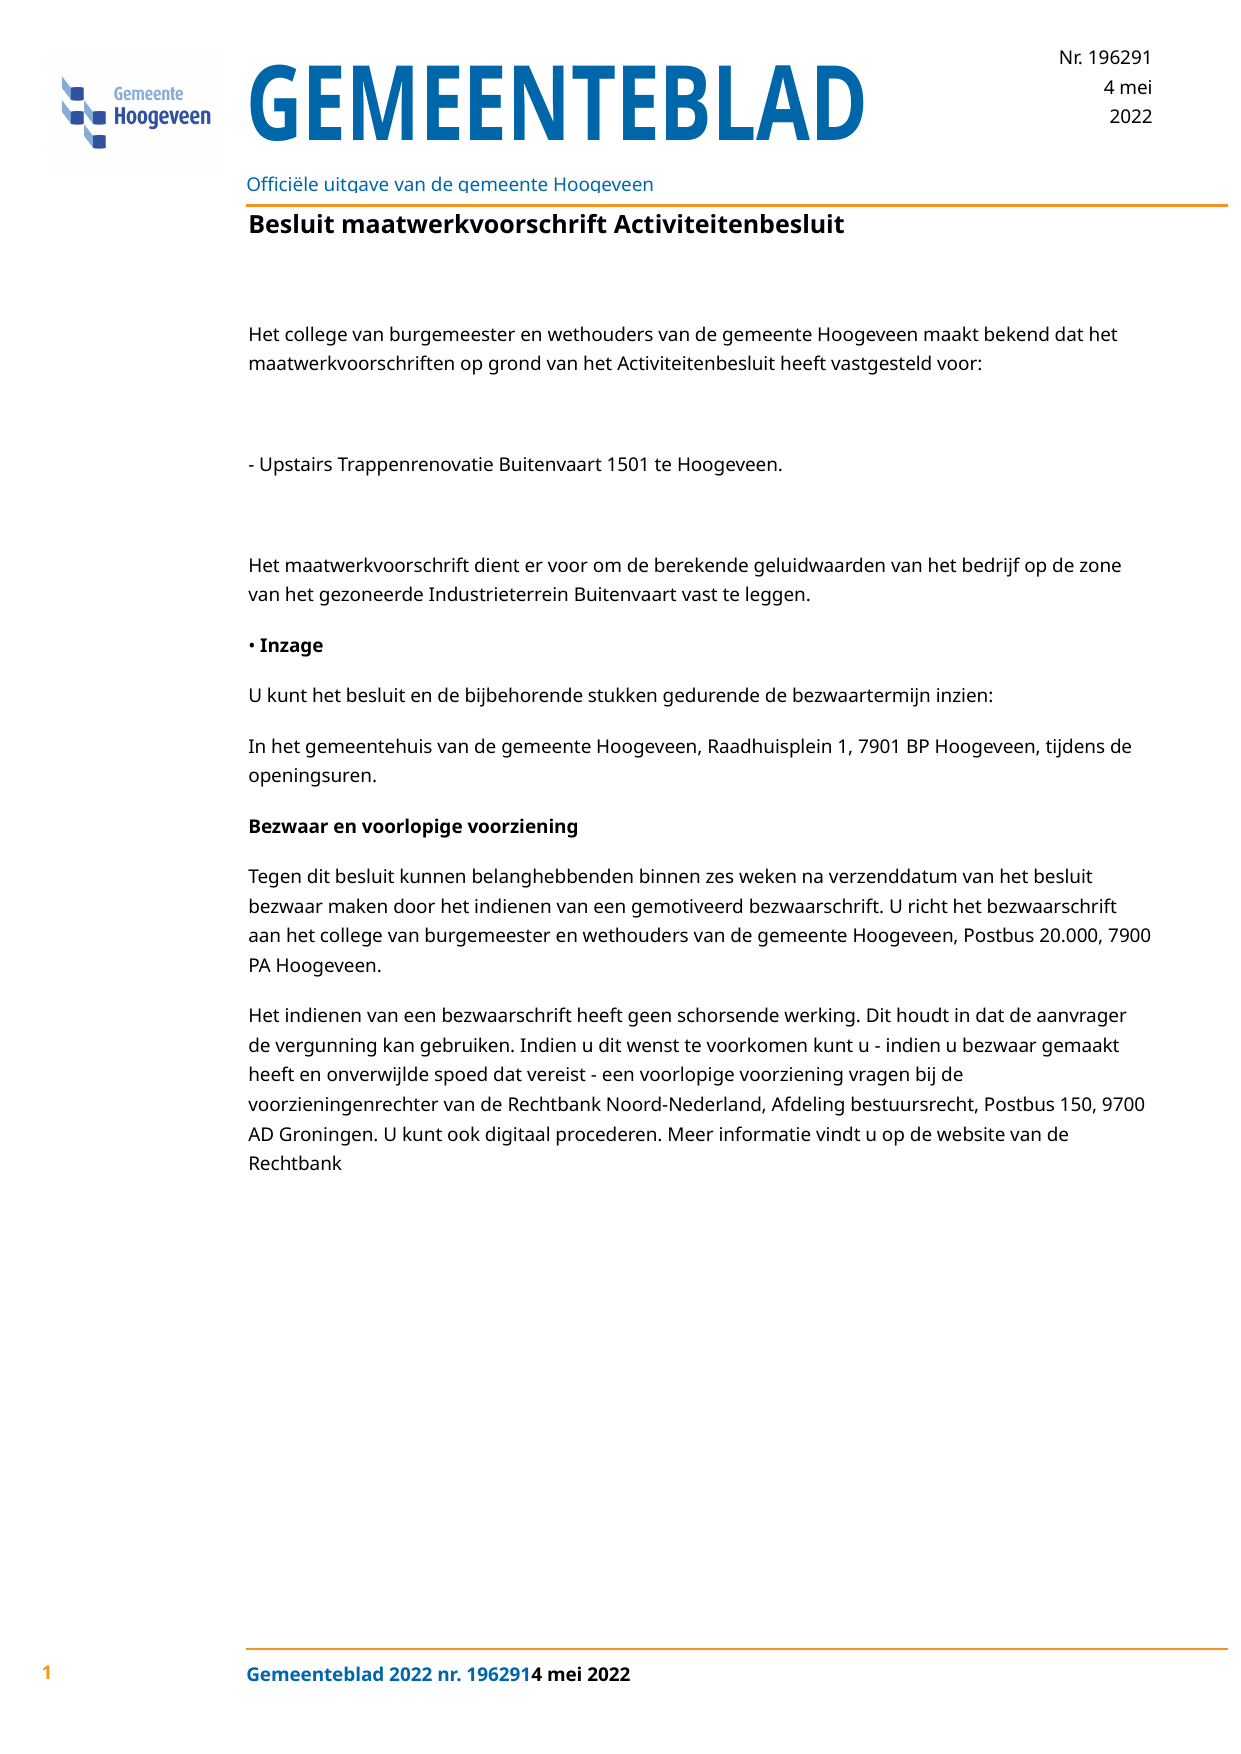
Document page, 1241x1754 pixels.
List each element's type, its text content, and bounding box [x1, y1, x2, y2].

text Tegen dit besluit kunnen belanghebbenden binnen zes weken na verzenddatum van het besluit bezwaar maken door het indienen van een gemotiveerd bezwaarschrift. U richt het bezwaarschrift aan het college van burgemeester en wethouders van de gemeente Hoogeveen, Postbus 20.000, 7900 PA Hoogeveen. [248, 863, 1152, 978]
text U kunt het besluit en de bijbehorende stukken gedurende de bezwaartermijn inzien: [248, 682, 1152, 708]
text Het college van burgemeester en wethouders van de gemeente Hoogeveen maakt bekend dat het maatwerkvoorschriften op grond van het Activiteitenbesluit heeft vastgesteld voor: [248, 321, 1152, 376]
picture [41, 47, 231, 172]
text Het indienen van een bezwaarschrift heeft geen schorsende werking. Dit houdt in dat de aanvrager de vergunning kan gebruiken. Indien u dit wenst te voorkomen kunt u - indien u bezwaar gemaakt heeft en onverwijlde spoed dat vereist - een voorlopige voorziening vragen bij de voorzieningenrechter van de Rechtbank Noord-Nederland, Afdeling bestuursrecht, Postbus 150, 9700 AD Groningen. U kunt ook digitaal procederen. Meer informatie vindt u op de website van de Rechtbank [248, 1002, 1152, 1176]
text Bezwaar en voorlopige voorziening [248, 813, 1152, 838]
text Het maatwerkvoorschrift dient er voor om de berekende geluidwaarden van het bedrijf op de zone van het gezoneerde Industrieterrein Buitenvaart vast te leggen. [248, 552, 1152, 607]
text - Upstairs Trappenrenovatie Buitenvaart 1501 te Hoogeveen. [248, 451, 1152, 477]
text In het gemeentehuis van de gemeente Hoogeveen, Raadhuisplein 1, 7901 BP Hoogeveen, tijdens de openingsuren. [248, 733, 1152, 788]
text Besluit maatwerkvoorschrift Activiteitenbesluit [248, 207, 1152, 241]
text • Inzage [248, 632, 1152, 658]
